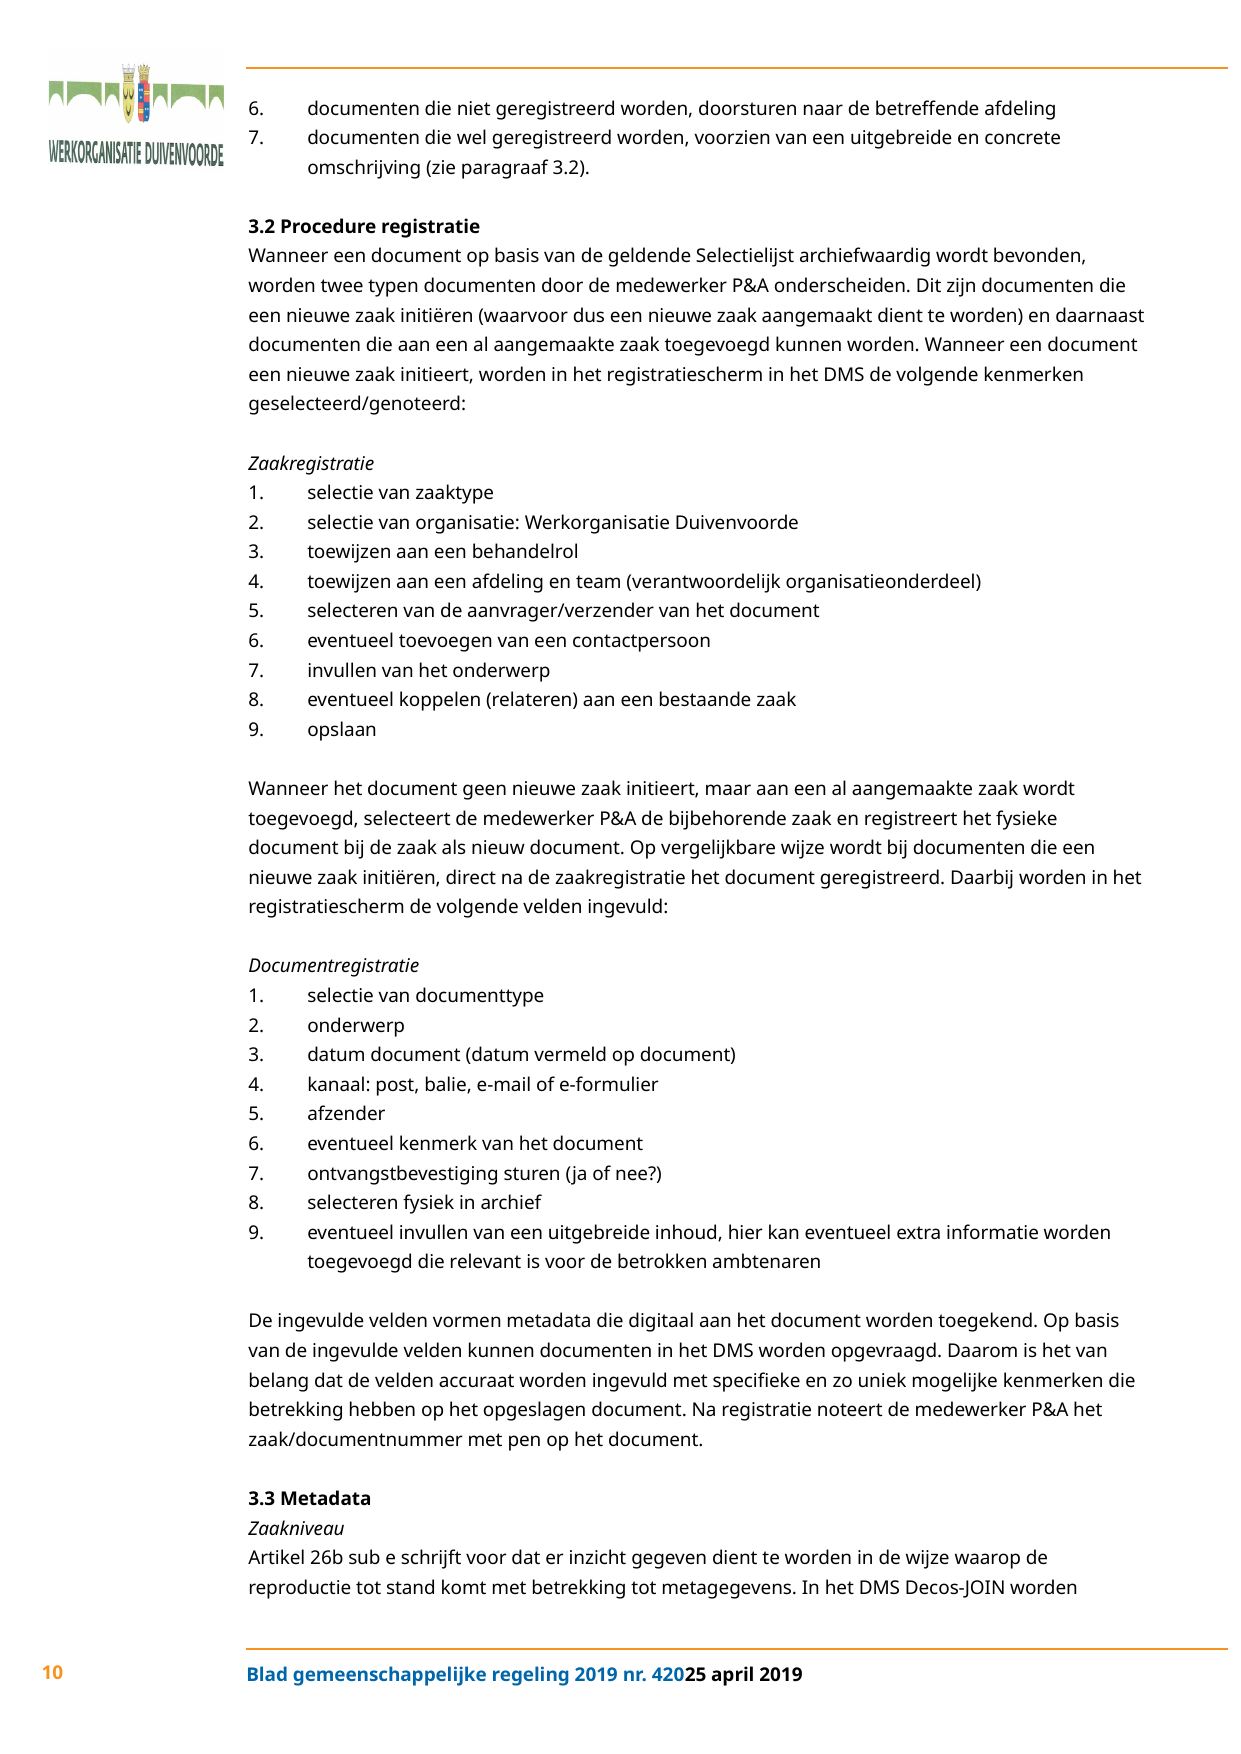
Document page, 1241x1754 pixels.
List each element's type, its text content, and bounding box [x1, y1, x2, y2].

list invullen van het onderwerp [248, 657, 1152, 683]
list selecteren fysiek in archief [248, 1189, 1152, 1215]
list datum document (datum vermeld op document) [248, 1041, 1152, 1067]
text Wanneer het document geen nieuwe zaak initieert, maar aan een al aangemaakte zaak wordt toegevoegd, selecteert de medewerker P&A de bijbehorende zaak en registreert het fysieke document bij de zaak als nieuw document. Op vergelijkbare wijze wordt bij documenten die een nieuwe zaak initiëren, direct na de zaakregistratie het document geregistreerd. Daarbij worden in het registratiescherm de volgende velden ingevuld: [248, 775, 1152, 919]
text Artikel 26b sub e schrijft voor dat er inzicht gegeven dient te worden in de wijze waarop de reproductie tot stand komt met betrekking tot metagegevens. In het DMS Decos-JOIN worden [248, 1544, 1152, 1600]
list selectie van organisatie: Werkorganisatie Duivenvoorde [248, 509, 1152, 535]
list eventueel kenmerk van het document [248, 1130, 1152, 1156]
list selecteren van de aanvrager/verzender van het document [248, 598, 1152, 623]
list kanaal: post, balie, e-mail of e-formulier [248, 1071, 1152, 1097]
list documenten die niet geregistreerd worden, doorsturen naar de betreffende afdeling [248, 95, 1152, 121]
list selectie van documenttype [248, 982, 1152, 1008]
list toewijzen aan een afdeling en team (verantwoordelijk organisatieonderdeel) [248, 568, 1152, 594]
text 3.3 Metadata [248, 1485, 1152, 1511]
list eventueel koppelen (relateren) aan een bestaande zaak [248, 686, 1152, 712]
list documenten die wel geregistreerd worden, voorzien van een uitgebreide en concrete omschrijving (zie paragraaf 3.2). [248, 124, 1152, 180]
picture [41, 47, 231, 172]
list eventueel toevoegen van een contactpersoon [248, 627, 1152, 653]
list opslaan [248, 716, 1152, 742]
text Zaakregistratie [248, 450, 1152, 476]
list eventueel invullen van een uitgebreide inhoud, hier kan eventueel extra informatie worden toegevoegd die relevant is voor de betrokken ambtenaren [248, 1219, 1152, 1274]
text Wanneer een document op basis van de geldende Selectielijst archiefwaardig wordt bevonden, worden twee typen documenten door de medewerker P&A onderscheiden. Dit zijn documenten die een nieuwe zaak initiëren (waarvoor dus een nieuwe zaak aangemaakt dient te worden) en daarnaast documenten die aan een al aangemaakte zaak toegevoegd kunnen worden. Wanneer een document een nieuwe zaak initieert, worden in het registratiescherm in het DMS de volgende kenmerken geselecteerd/genoteerd: [248, 243, 1152, 416]
list selectie van zaaktype [248, 479, 1152, 505]
text Zaakniveau [248, 1515, 1152, 1541]
list onderwerp [248, 1012, 1152, 1038]
list toewijzen aan een behandelrol [248, 538, 1152, 564]
text 3.2 Procedure registratie [248, 213, 1152, 239]
list afzender [248, 1101, 1152, 1126]
text De ingevulde velden vormen metadata die digitaal aan het document worden toegekend. Op basis van de ingevulde velden kunnen documenten in het DMS worden opgevraagd. Daarom is het van belang dat de velden accuraat worden ingevuld met specifieke en zo uniek mogelijke kenmerken die betrekking hebben op het opgeslagen document. Na registratie noteert de medewerker P&A het zaak/documentnummer met pen op het document. [248, 1308, 1152, 1452]
list ontvangstbevestiging sturen (ja of nee?) [248, 1160, 1152, 1186]
text Documentregistratie [248, 953, 1152, 978]
